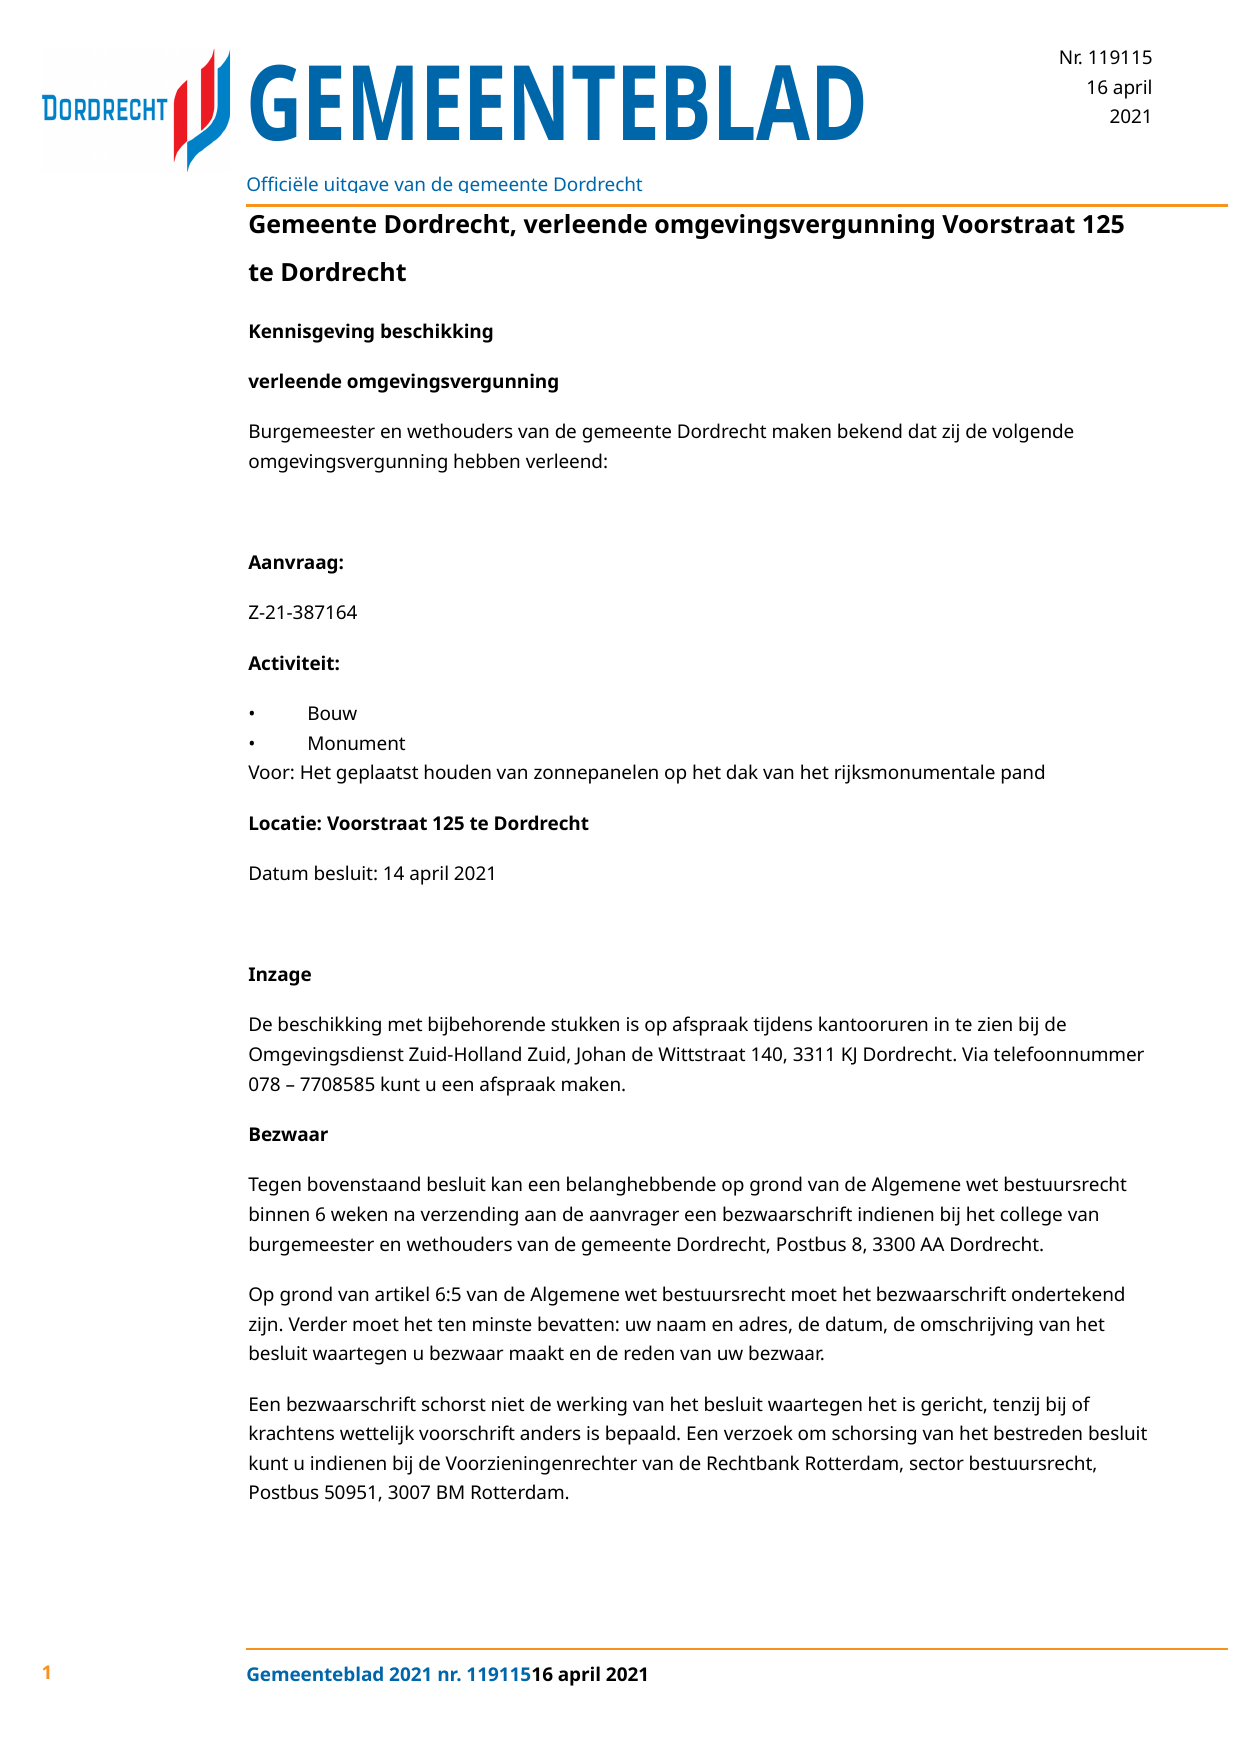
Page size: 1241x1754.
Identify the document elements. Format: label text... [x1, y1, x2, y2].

text Locatie: Voorstraat 125 te Dordrecht [248, 810, 1152, 836]
text Bezwaar [248, 1121, 1152, 1147]
text Kennisgeving beschikking [248, 318, 1152, 344]
text Tegen bovenstaand besluit kan een belanghebbende op grond van de Algemene wet bestuursrecht binnen 6 weken na verzending aan de aanvrager een bezwaarschrift indienen bij het college van burgemeester en wethouders van de gemeente Dordrecht, Postbus 8, 3300 AA Dordrecht. [248, 1172, 1152, 1257]
text De beschikking met bijbehorende stukken is op afspraak tijdens kantooruren in te zien bij de Omgevingsdienst Zuid-Holland Zuid, Johan de Wittstraat 140, 3311 KJ Dordrecht. Via telefoonnummer 078 – 7708585 kunt u een afspraak maken. [248, 1012, 1152, 1097]
picture [41, 47, 231, 172]
text Z-21-387164 [248, 599, 1152, 625]
text Aanvraag: [248, 549, 1152, 575]
text Inzage [248, 961, 1152, 987]
text Datum besluit: 14 april 2021 [248, 860, 1152, 886]
text Gemeente Dordrecht, verleende omgevingsvergunning Voorstraat 125 te Dordrecht [248, 207, 1152, 288]
list Bouw [248, 700, 1152, 726]
text Activiteit: [248, 650, 1152, 676]
text Op grond van artikel 6:5 van de Algemene wet bestuursrecht moet het bezwaarschrift ondertekend zijn. Verder moet het ten minste bevatten: uw naam en adres, de datum, de omschrijving van het besluit waartegen u bezwaar maakt en de reden van uw bezwaar. [248, 1281, 1152, 1366]
text Voor: Het geplaatst houden van zonnepanelen op het dak van het rijksmonumentale pand [248, 759, 1152, 785]
list Monument [248, 730, 1152, 756]
text Een bezwaarschrift schorst niet de werking van het besluit waartegen het is gericht, tenzij bij of krachtens wettelijk voorschrift anders is bepaald. Een verzoek om schorsing van het bestreden besluit kunt u indienen bij de Voorzieningenrechter van de Rechtbank Rotterdam, sector bestuursrecht, Postbus 50951, 3007 BM Rotterdam. [248, 1391, 1152, 1505]
text Burgemeester en wethouders van de gemeente Dordrecht maken bekend dat zij de volgende omgevingsvergunning hebben verleend: [248, 419, 1152, 474]
text verleende omgevingsvergunning [248, 368, 1152, 394]
